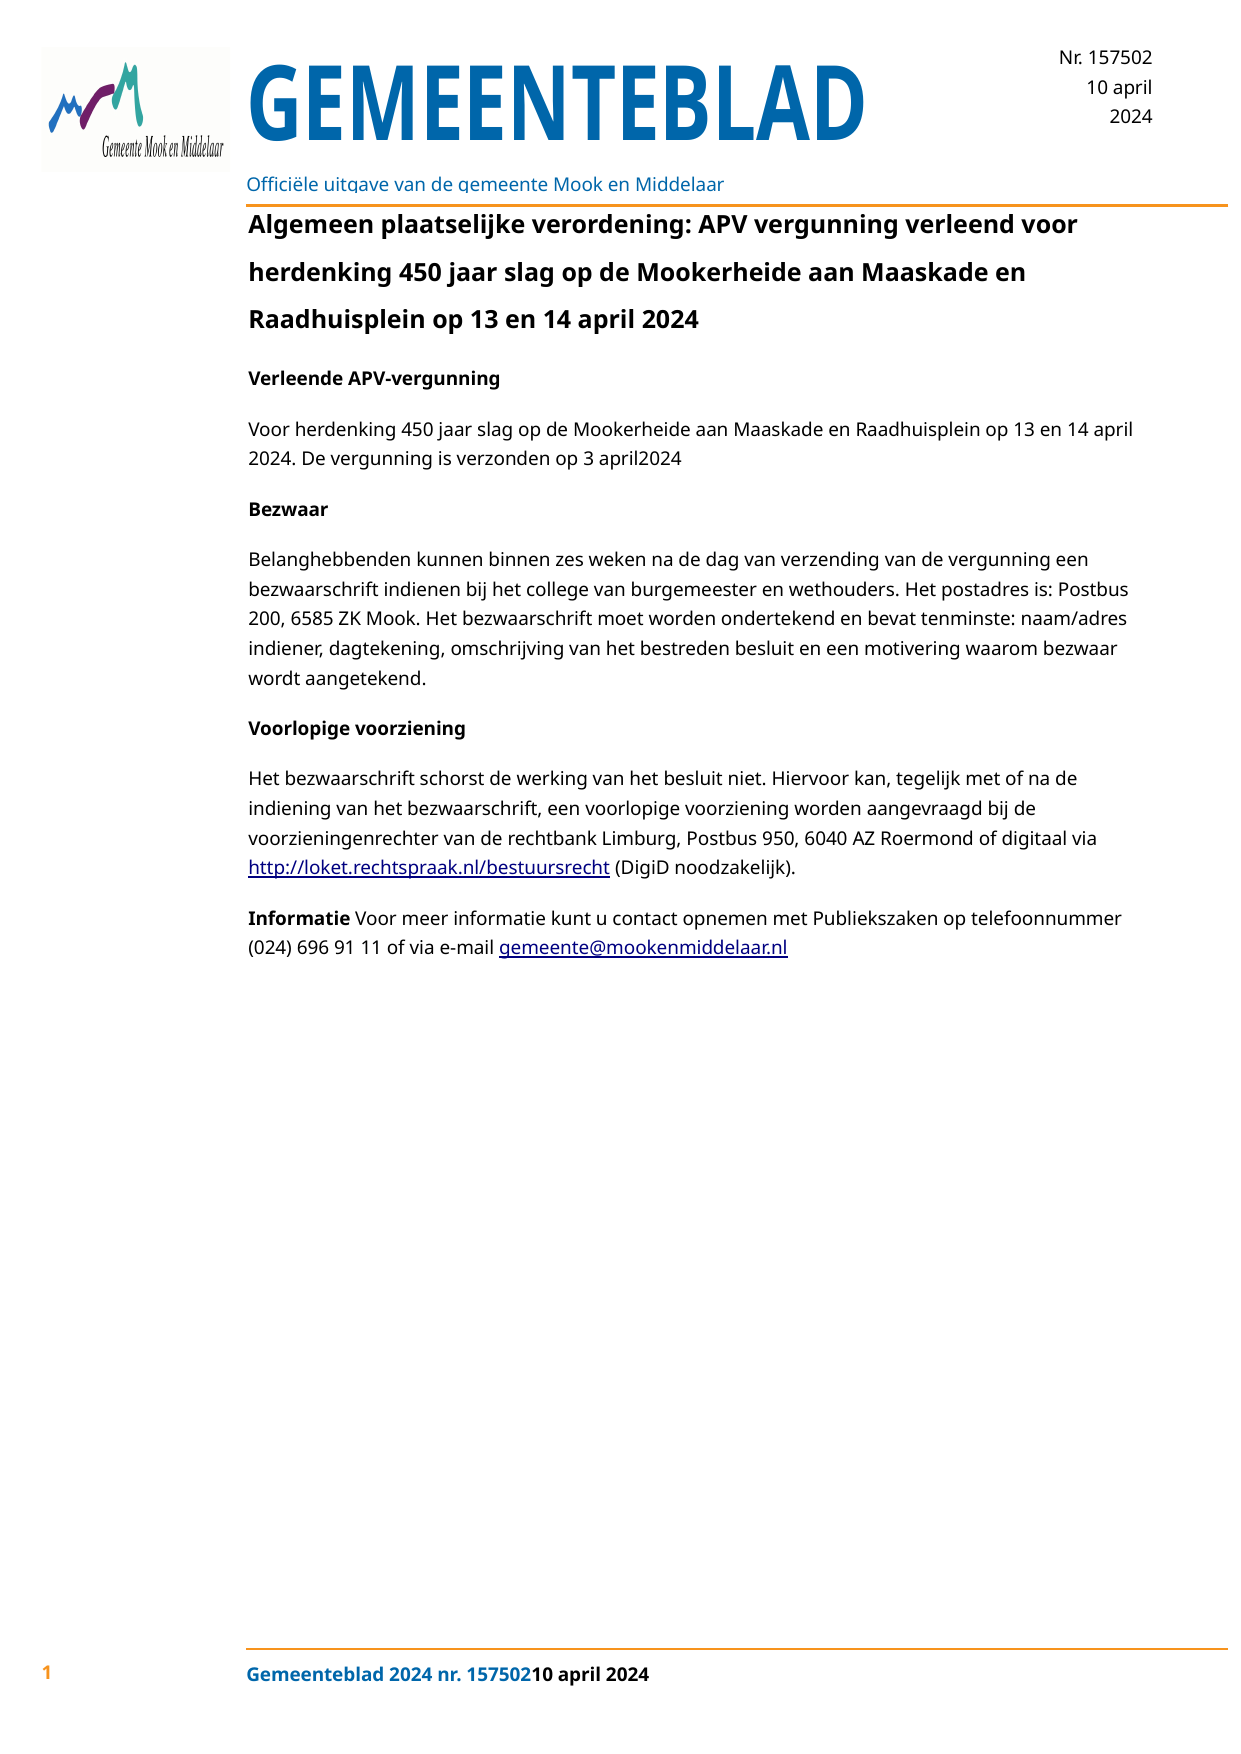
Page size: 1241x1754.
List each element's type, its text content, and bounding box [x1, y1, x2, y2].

text Verleende APV-vergunning [248, 366, 1152, 391]
text Voorlopige voorziening [248, 715, 1152, 741]
picture [41, 47, 231, 172]
text Belanghebbenden kunnen binnen zes weken na de dag van verzending van de vergunning een bezwaarschrift indienen bij het college van burgemeester en wethouders. Het postadres is: Postbus 200, 6585 ZK Mook. Het bezwaarschrift moet worden ondertekend en bevat tenminste: naam/adres indiener, dagtekening, omschrijving van het bestreden besluit en een motivering waarom bezwaar wordt aangetekend. [248, 546, 1152, 690]
text Voor herdenking 450 jaar slag op de Mookerheide aan Maaskade en Raadhuisplein op 13 en 14 april 2024. De vergunning is verzonden op 3 april2024 [248, 416, 1152, 471]
text Het bezwaarschrift schorst de werking van het besluit niet. Hiervoor kan, tegelijk met of na de indiening van het bezwaarschrift, een voorlopige voorziening worden aangevraagd bij de voorzieningenrechter van de rechtbank Limburg, Postbus 950, 6040 AZ Roermond of digitaal via http://loket.rechtspraak.nl/bestuursrecht (DigiD noodzakelijk). [248, 766, 1152, 880]
text Algemeen plaatselijke verordening: APV vergunning verleend voor herdenking 450 jaar slag op de Mookerheide aan Maaskade en Raadhuisplein op 13 en 14 april 2024 [248, 207, 1152, 336]
text Informatie Voor meer informatie kunt u contact opnemen met Publiekszaken op telefoonnummer (024) 696 91 11 of via e-mail gemeente@mookenmiddelaar.nl [248, 905, 1152, 960]
text Bezwaar [248, 496, 1152, 522]
